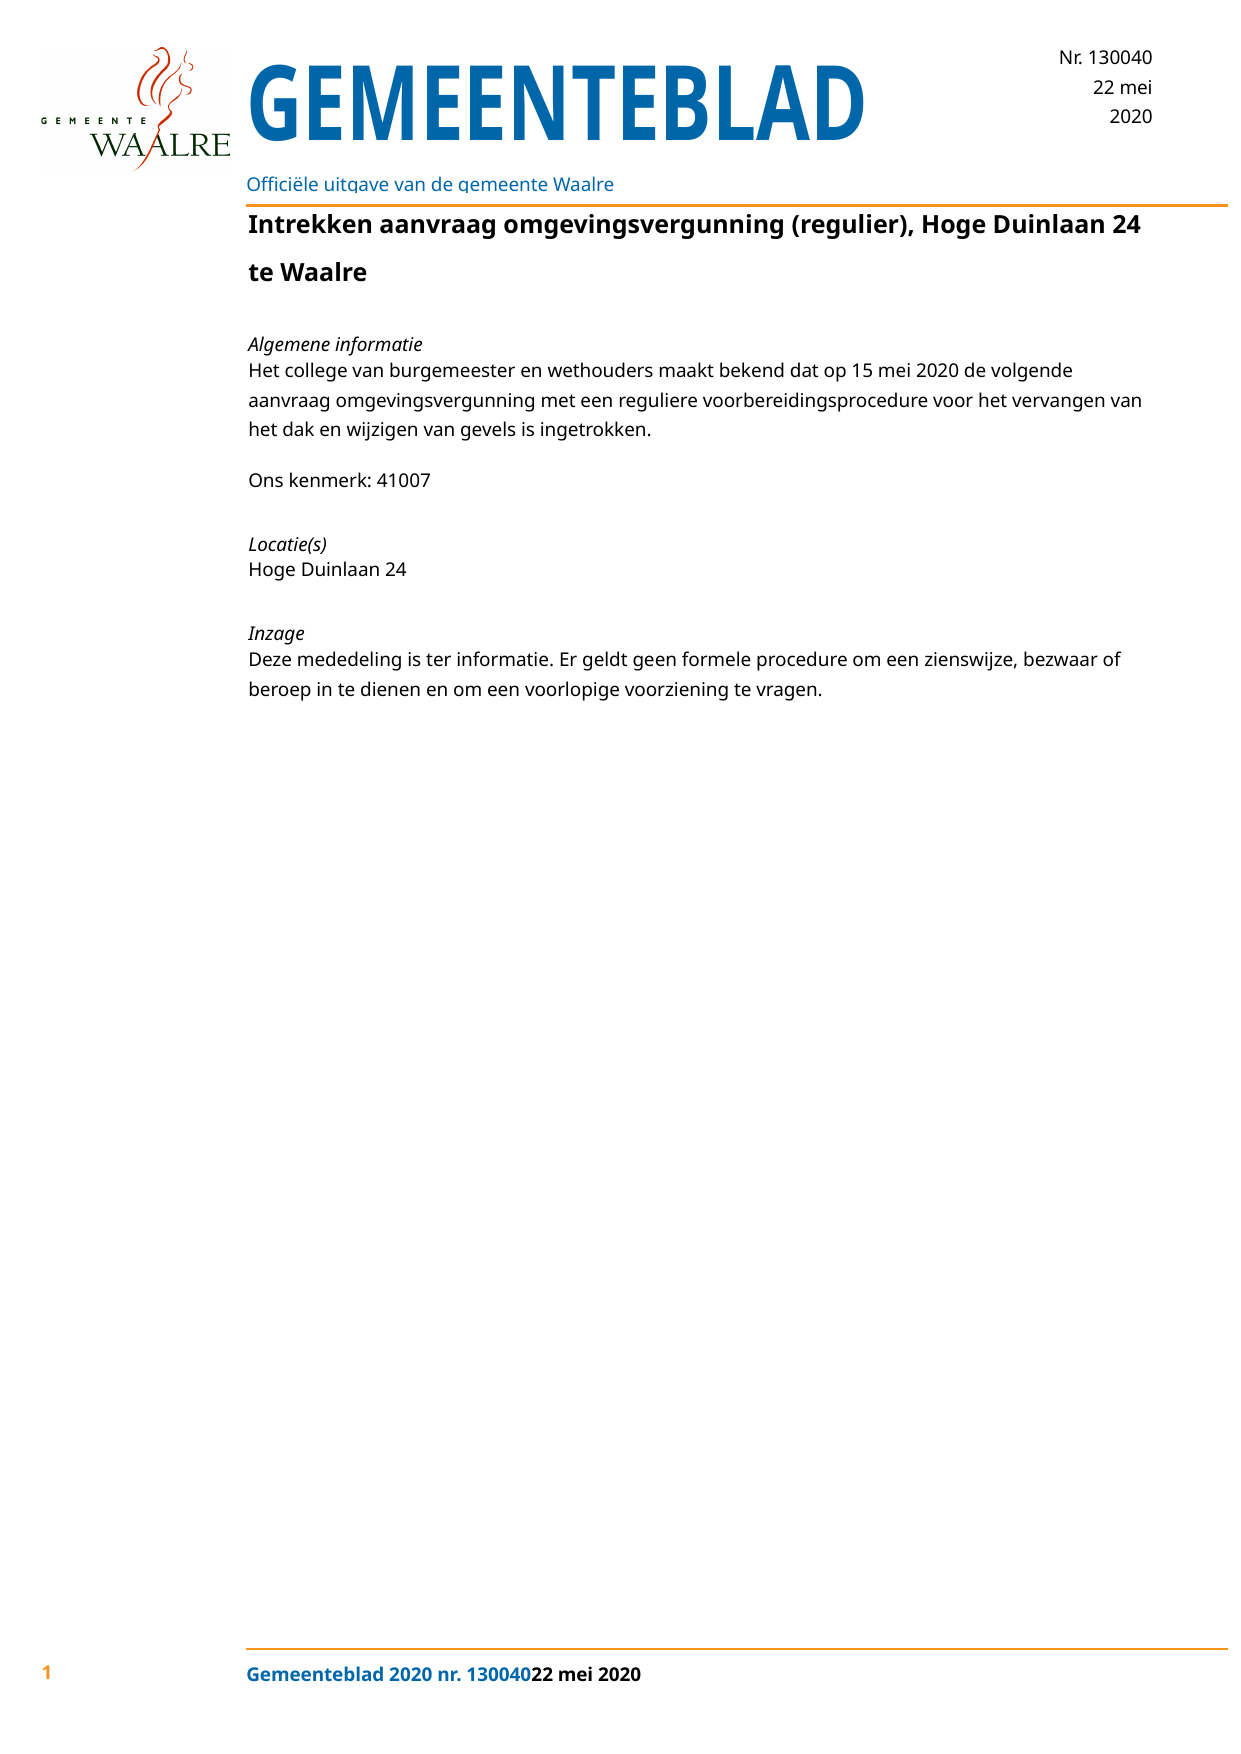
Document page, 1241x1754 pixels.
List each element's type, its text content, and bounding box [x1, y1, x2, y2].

text Inzage [248, 620, 1152, 646]
text Locatie(s) [248, 531, 1152, 556]
text Het college van burgemeester en wethouders maakt bekend dat op 15 mei 2020 de volgende aanvraag omgevingsvergunning met een reguliere voorbereidingsprocedure voor het vervangen van het dak en wijzigen van gevels is ingetrokken. [248, 357, 1152, 442]
text Hoge Duinlaan 24 [248, 556, 1152, 582]
text Ons kenmerk: 41007 [248, 467, 1152, 492]
text Algemene informatie [248, 331, 1152, 357]
text Intrekken aanvraag omgevingsvergunning (regulier), Hoge Duinlaan 24 te Waalre [248, 207, 1152, 288]
text Deze mededeling is ter informatie. Er geldt geen formele procedure om een zienswijze, bezwaar of beroep in te dienen en om een voorlopige voorziening te vragen. [248, 646, 1152, 701]
picture [41, 47, 231, 172]
